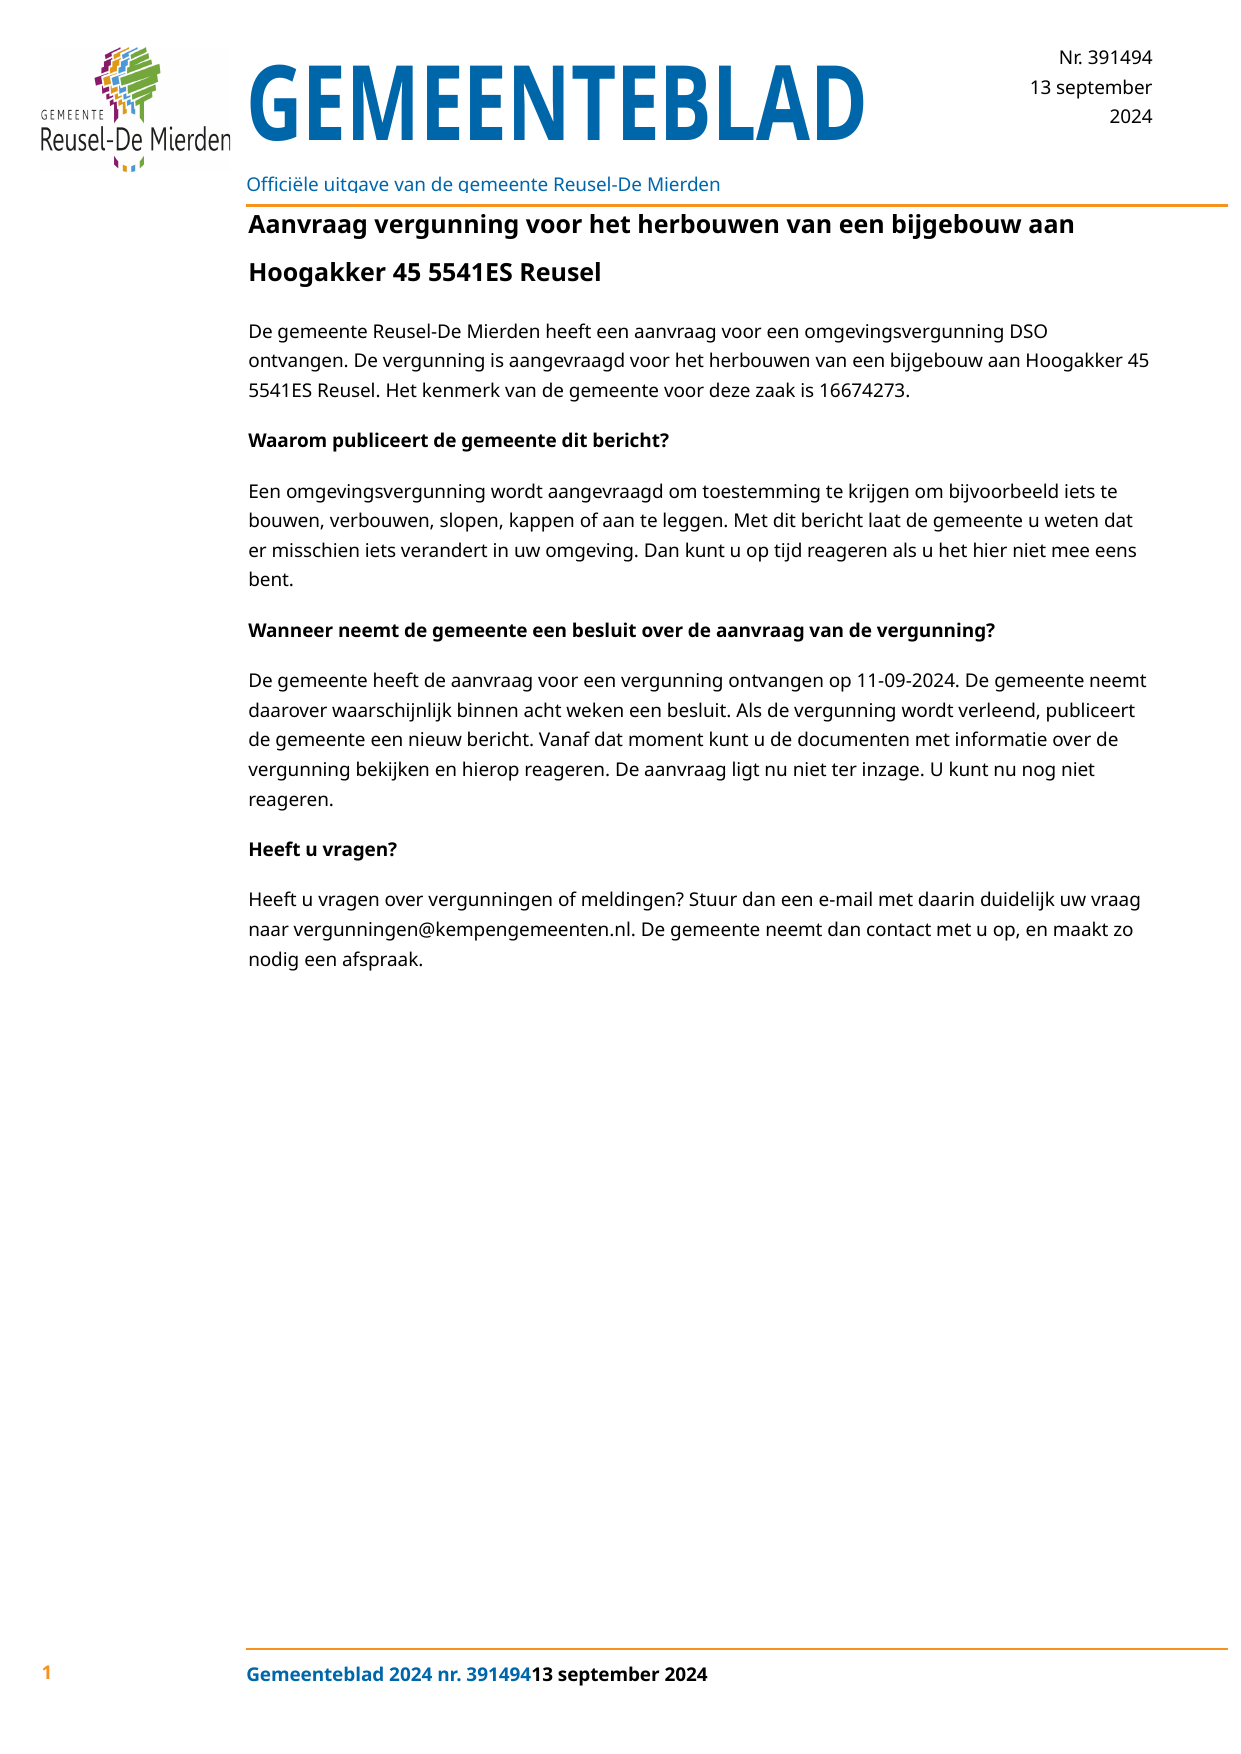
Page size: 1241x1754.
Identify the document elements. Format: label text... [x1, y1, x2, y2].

text Heeft u vragen over vergunningen of meldingen? Stuur dan een e-mail met daarin duidelijk uw vraag naar vergunningen@kempengemeenten.nl. De gemeente neemt dan contact met u op, en maakt zo nodig een afspraak. [248, 887, 1152, 972]
picture [41, 47, 231, 172]
text Waarom publiceert de gemeente dit bericht? [248, 427, 1152, 453]
text Een omgevingsvergunning wordt aangevraagd om toestemming te krijgen om bijvoorbeeld iets te bouwen, verbouwen, slopen, kappen of aan te leggen. Met dit bericht laat de gemeente u weten dat er misschien iets verandert in uw omgeving. Dan kunt u op tijd reageren als u het hier niet mee eens bent. [248, 478, 1152, 592]
text De gemeente heeft de aanvraag voor een vergunning ontvangen op 11-09-2024. De gemeente neemt daarover waarschijnlijk binnen acht weken een besluit. Als de vergunning wordt verleend, publiceert de gemeente een nieuw bericht. Vanaf dat moment kunt u de documenten met informatie over de vergunning bekijken en hierop reageren. De aanvraag ligt nu niet ter inzage. U kunt nu nog niet reageren. [248, 667, 1152, 812]
text Aanvraag vergunning voor het herbouwen van een bijgebouw aan Hoogakker 45 5541ES Reusel [248, 207, 1152, 288]
text Wanneer neemt de gemeente een besluit over de aanvraag van de vergunning? [248, 617, 1152, 643]
text De gemeente Reusel-De Mierden heeft een aanvraag voor een omgevingsvergunning DSO ontvangen. De vergunning is aangevraagd voor het herbouwen van een bijgebouw aan Hoogakker 45 5541ES Reusel. Het kenmerk van de gemeente voor deze zaak is 16674273. [248, 318, 1152, 403]
text Heeft u vragen? [248, 836, 1152, 862]
